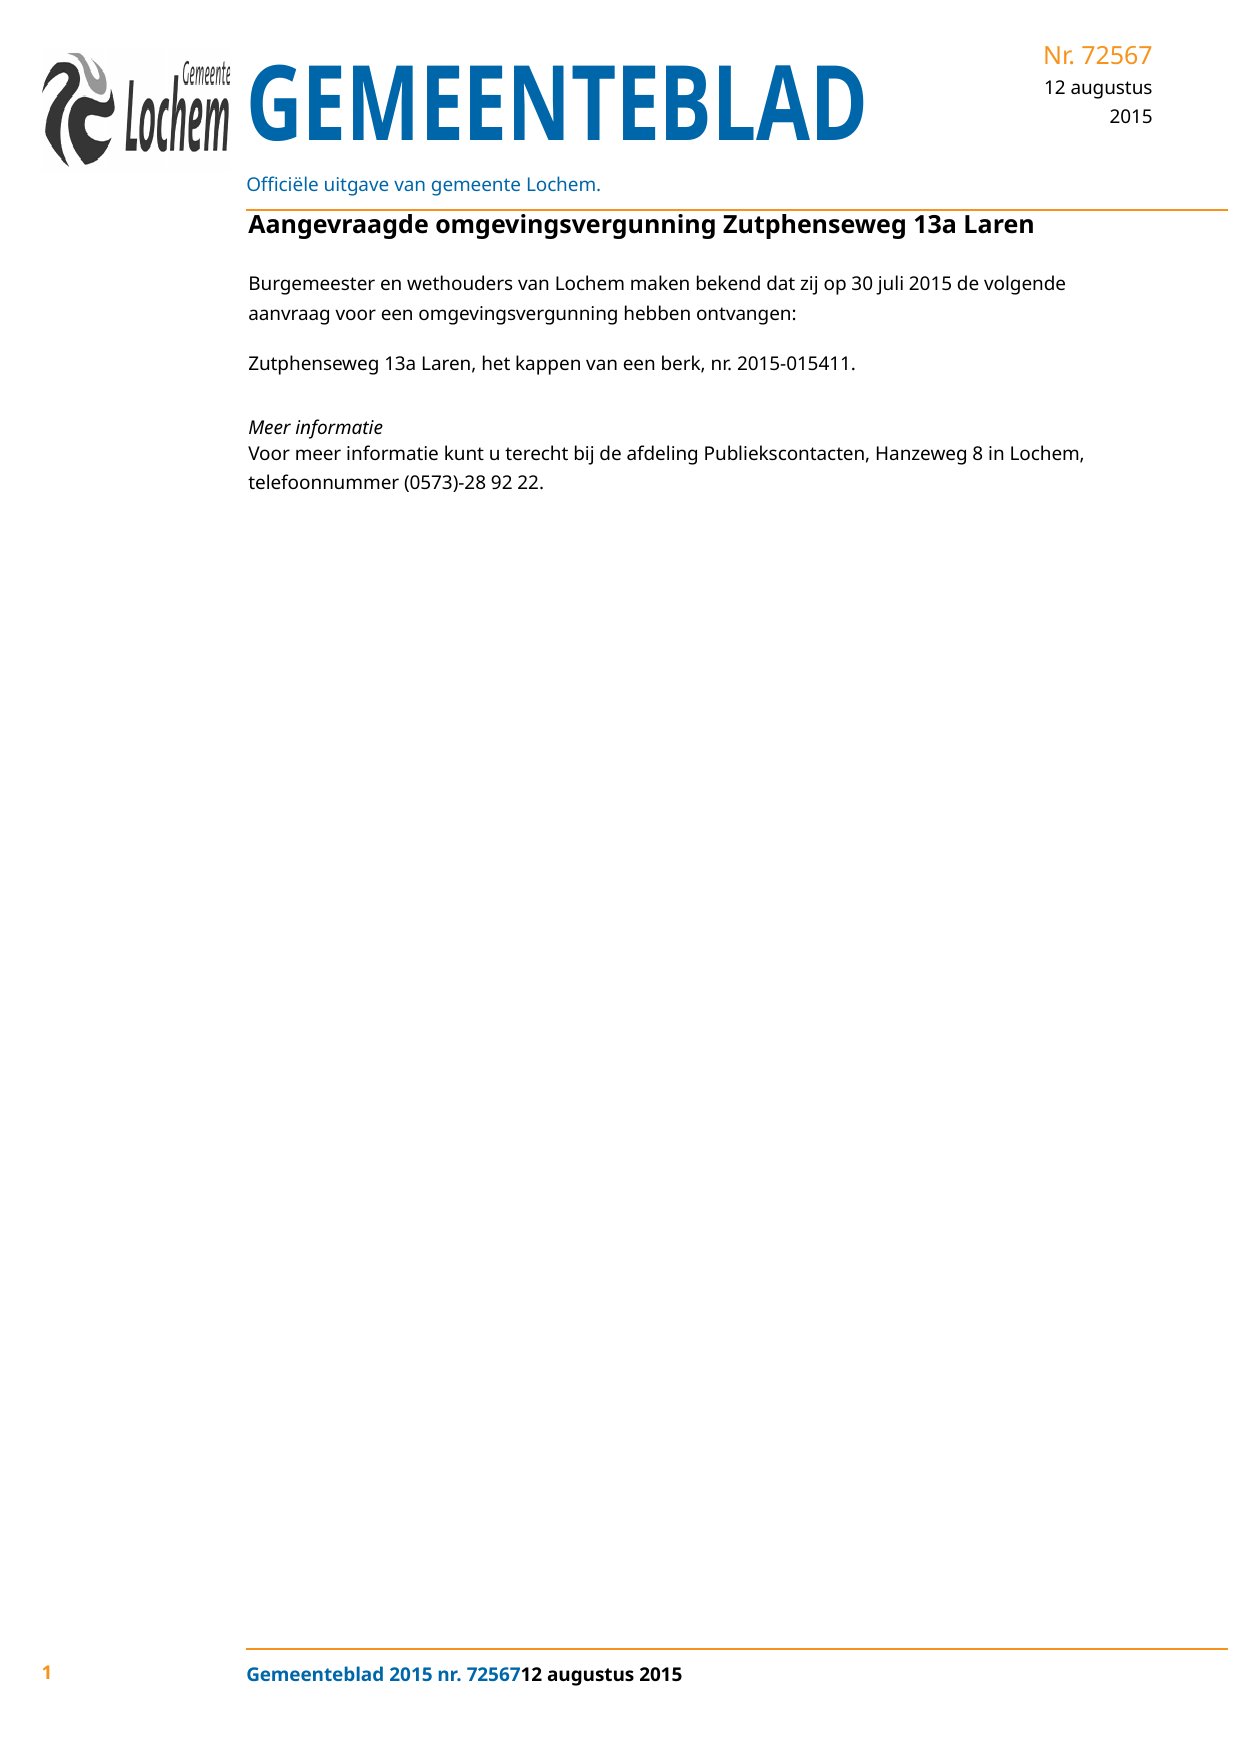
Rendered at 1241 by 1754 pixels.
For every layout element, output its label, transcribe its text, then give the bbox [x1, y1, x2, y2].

text Voor meer informatie kunt u terecht bij de afdeling Publiekscontacten, Hanzeweg 8 in Lochem, telefoonnummer (0573)-28 92 22. [248, 440, 1152, 495]
text Meer informatie [248, 414, 1152, 440]
text Burgemeester en wethouders van Lochem maken bekend dat zij op 30 juli 2015 de volgende aanvraag voor een omgevingsvergunning hebben ontvangen: [248, 270, 1152, 326]
picture [41, 47, 231, 172]
text Zutphenseweg 13a Laren, het kappen van een berk, nr. 2015-015411. [248, 350, 1152, 376]
text Aangevraagde omgevingsvergunning Zutphenseweg 13a Laren [248, 211, 1152, 241]
